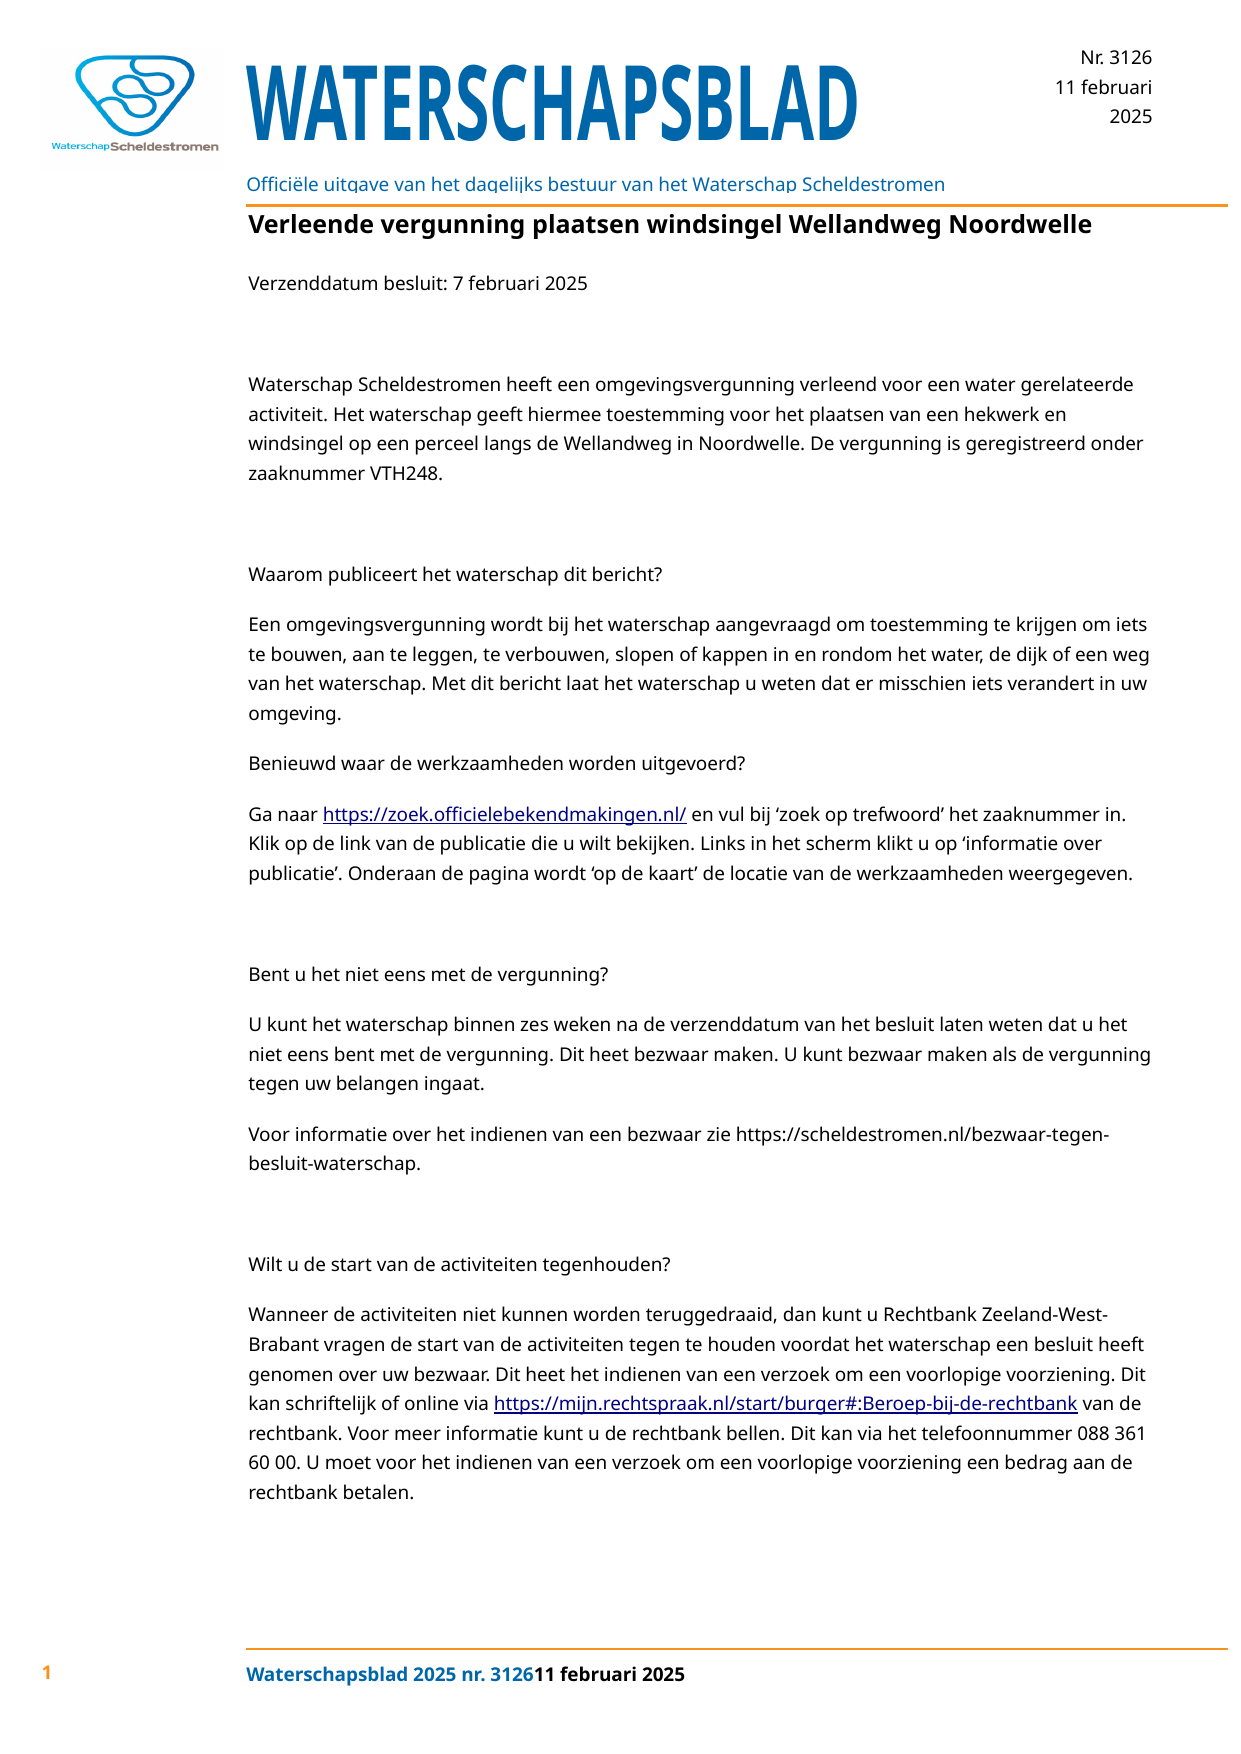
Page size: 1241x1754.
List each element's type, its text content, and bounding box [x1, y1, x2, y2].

text Waterschap Scheldestromen heeft een omgevingsvergunning verleend voor een water gerelateerde activiteit. Het waterschap geeft hiermee toestemming voor het plaatsen van een hekwerk en windsingel op een perceel langs de Wellandweg in Noordwelle. De vergunning is geregistreerd onder zaaknummer VTH248. [248, 371, 1152, 486]
text Een omgevingsvergunning wordt bij het waterschap aangevraagd om toestemming te krijgen om iets te bouwen, aan te leggen, te verbouwen, slopen of kappen in en rondom het water, de dijk of een weg van het waterschap. Met dit bericht laat het waterschap u weten dat er misschien iets verandert in uw omgeving. [248, 611, 1152, 726]
text Benieuwd waar de werkzaamheden worden uitgevoerd? [248, 750, 1152, 776]
picture [41, 47, 231, 172]
text Waarom publiceert het waterschap dit bericht? [248, 561, 1152, 586]
text Wanneer de activiteiten niet kunnen worden teruggedraaid, dan kunt u Rechtbank Zeeland-West-Brabant vragen de start van de activiteiten tegen te houden voordat het waterschap een besluit heeft genomen over uw bezwaar. Dit heet het indienen van een verzoek om een voorlopige voorziening. Dit kan schriftelijk of online via https://mijn.rechtspraak.nl/start/burger#:Beroep-bij-de-rechtbank van de rechtbank. Voor meer informatie kunt u de rechtbank bellen. Dit kan via het telefoonnummer 088 361 60 00. U moet voor het indienen van een verzoek om een voorlopige voorziening een bedrag aan de rechtbank betalen. [248, 1302, 1152, 1505]
text U kunt het waterschap binnen zes weken na de verzenddatum van het besluit laten weten dat u het niet eens bent met de vergunning. Dit heet bezwaar maken. U kunt bezwaar maken als de vergunning tegen uw belangen ingaat. [248, 1011, 1152, 1096]
text Ga naar https://zoek.officielebekendmakingen.nl/ en vul bij ‘zoek op trefwoord’ het zaaknummer in. Klik op de link van de publicatie die u wilt bekijken. Links in het scherm klikt u op ‘informatie over publicatie’. Onderaan de pagina wordt ‘op de kaart’ de locatie van de werkzaamheden weergegeven. [248, 801, 1152, 886]
text Voor informatie over het indienen van een bezwaar zie https://scheldestromen.nl/bezwaar-tegen-besluit-waterschap. [248, 1121, 1152, 1176]
text Verleende vergunning plaatsen windsingel Wellandweg Noordwelle [248, 207, 1152, 241]
text Bent u het niet eens met de vergunning? [248, 961, 1152, 986]
text Wilt u de start van de activiteiten tegenhouden? [248, 1251, 1152, 1277]
text Verzenddatum besluit: 7 februari 2025 [248, 270, 1152, 296]
